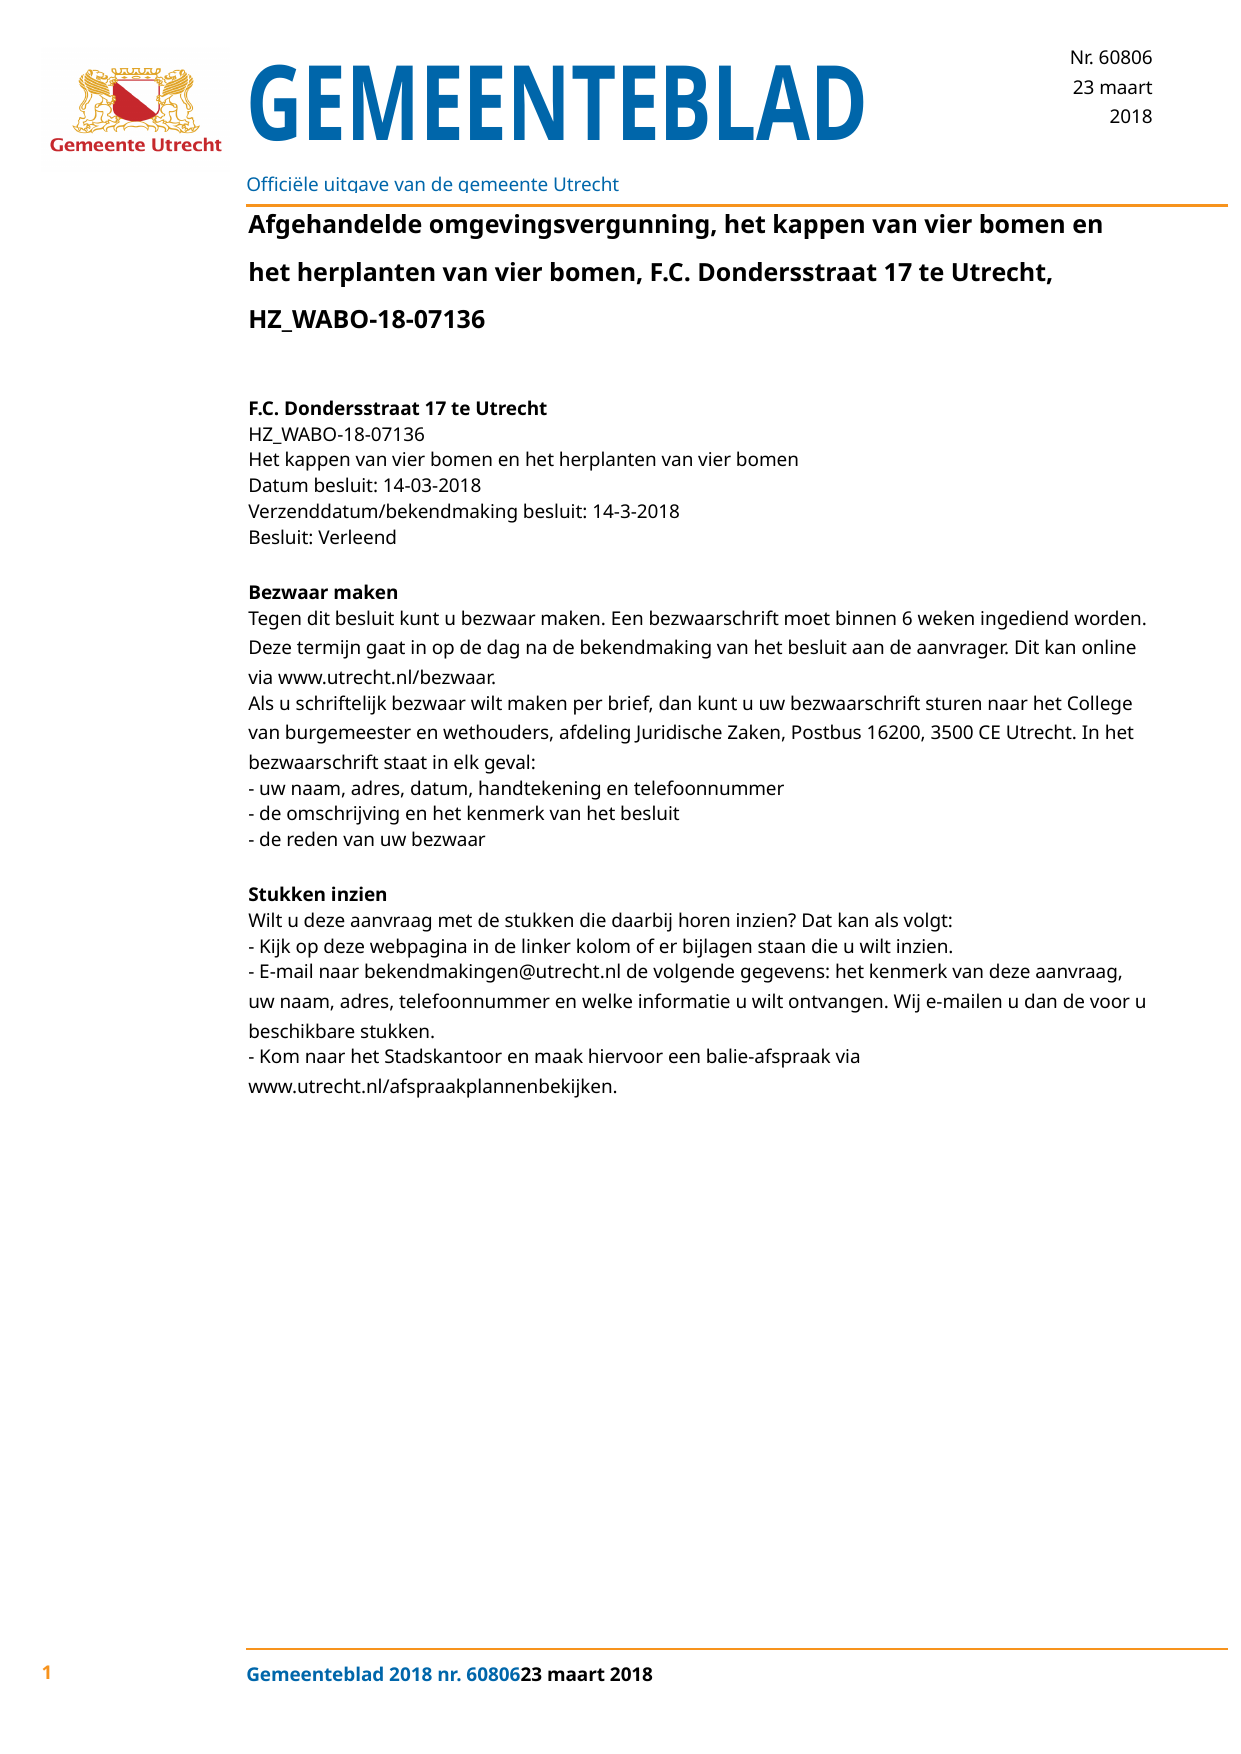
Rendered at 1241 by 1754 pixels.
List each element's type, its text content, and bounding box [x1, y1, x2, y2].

table_cell HZ_WABO-18-07136 [248, 421, 1152, 447]
text Afgehandelde omgevingsvergunning, het kappen van vier bomen en het herplanten van vier bomen, F.C. Dondersstraat 17 te Utrecht, HZ_WABO-18-07136 [248, 207, 1152, 336]
table_cell - de omschrijving en het kenmerk van het besluit [248, 800, 1152, 826]
table_cell Bezwaar maken [248, 579, 1152, 605]
table_cell - Kijk op deze webpagina in de linker kolom of er bijlagen staan die u wilt inzien. [248, 933, 1152, 959]
table_cell Besluit: Verleend [248, 524, 1152, 579]
table_cell Stukken inzien [248, 881, 1152, 907]
table_cell Datum besluit: 14-03-2018 [248, 473, 1152, 498]
table_cell - E-mail naar bekendmakingen@utrecht.nl de volgende gegevens: het kenmerk van deze aanvraag, uw naam, adres, telefoonnummer en welke informatie u wilt ontvangen. Wij e-mailen u dan de voor u beschikbare stukken. [248, 959, 1152, 1043]
table_cell Het kappen van vier bomen en het herplanten van vier bomen [248, 447, 1152, 472]
table_header F.C. Dondersstraat 17 te Utrecht [248, 395, 1152, 421]
table_cell - Kom naar het Stadskantoor en maak hiervoor een balie-afspraak via www.utrecht.nl/afspraakplannenbekijken. [248, 1044, 1152, 1099]
table_cell - de reden van uw bezwaar [248, 826, 1152, 881]
table_cell Als u schriftelijk bezwaar wilt maken per brief, dan kunt u uw bezwaarschrift sturen naar het College van burgemeester en wethouders, afdeling Juridische Zaken, Postbus 16200, 3500 CE Utrecht. In het bezwaarschrift staat in elk geval: [248, 690, 1152, 775]
table_cell Wilt u deze aanvraag met de stukken die daarbij horen inzien? Dat kan als volgt: [248, 907, 1152, 933]
table_cell Tegen dit besluit kunt u bezwaar maken. Een bezwaarschrift moet binnen 6 weken ingediend worden. Deze termijn gaat in op de dag na de bekendmaking van het besluit aan de aanvrager. Dit kan online via www.utrecht.nl/bezwaar. [248, 605, 1152, 690]
picture [41, 47, 231, 172]
table_cell Verzenddatum/bekendmaking besluit: 14-3-2018 [248, 498, 1152, 524]
table_cell - uw naam, adres, datum, handtekening en telefoonnummer [248, 775, 1152, 800]
